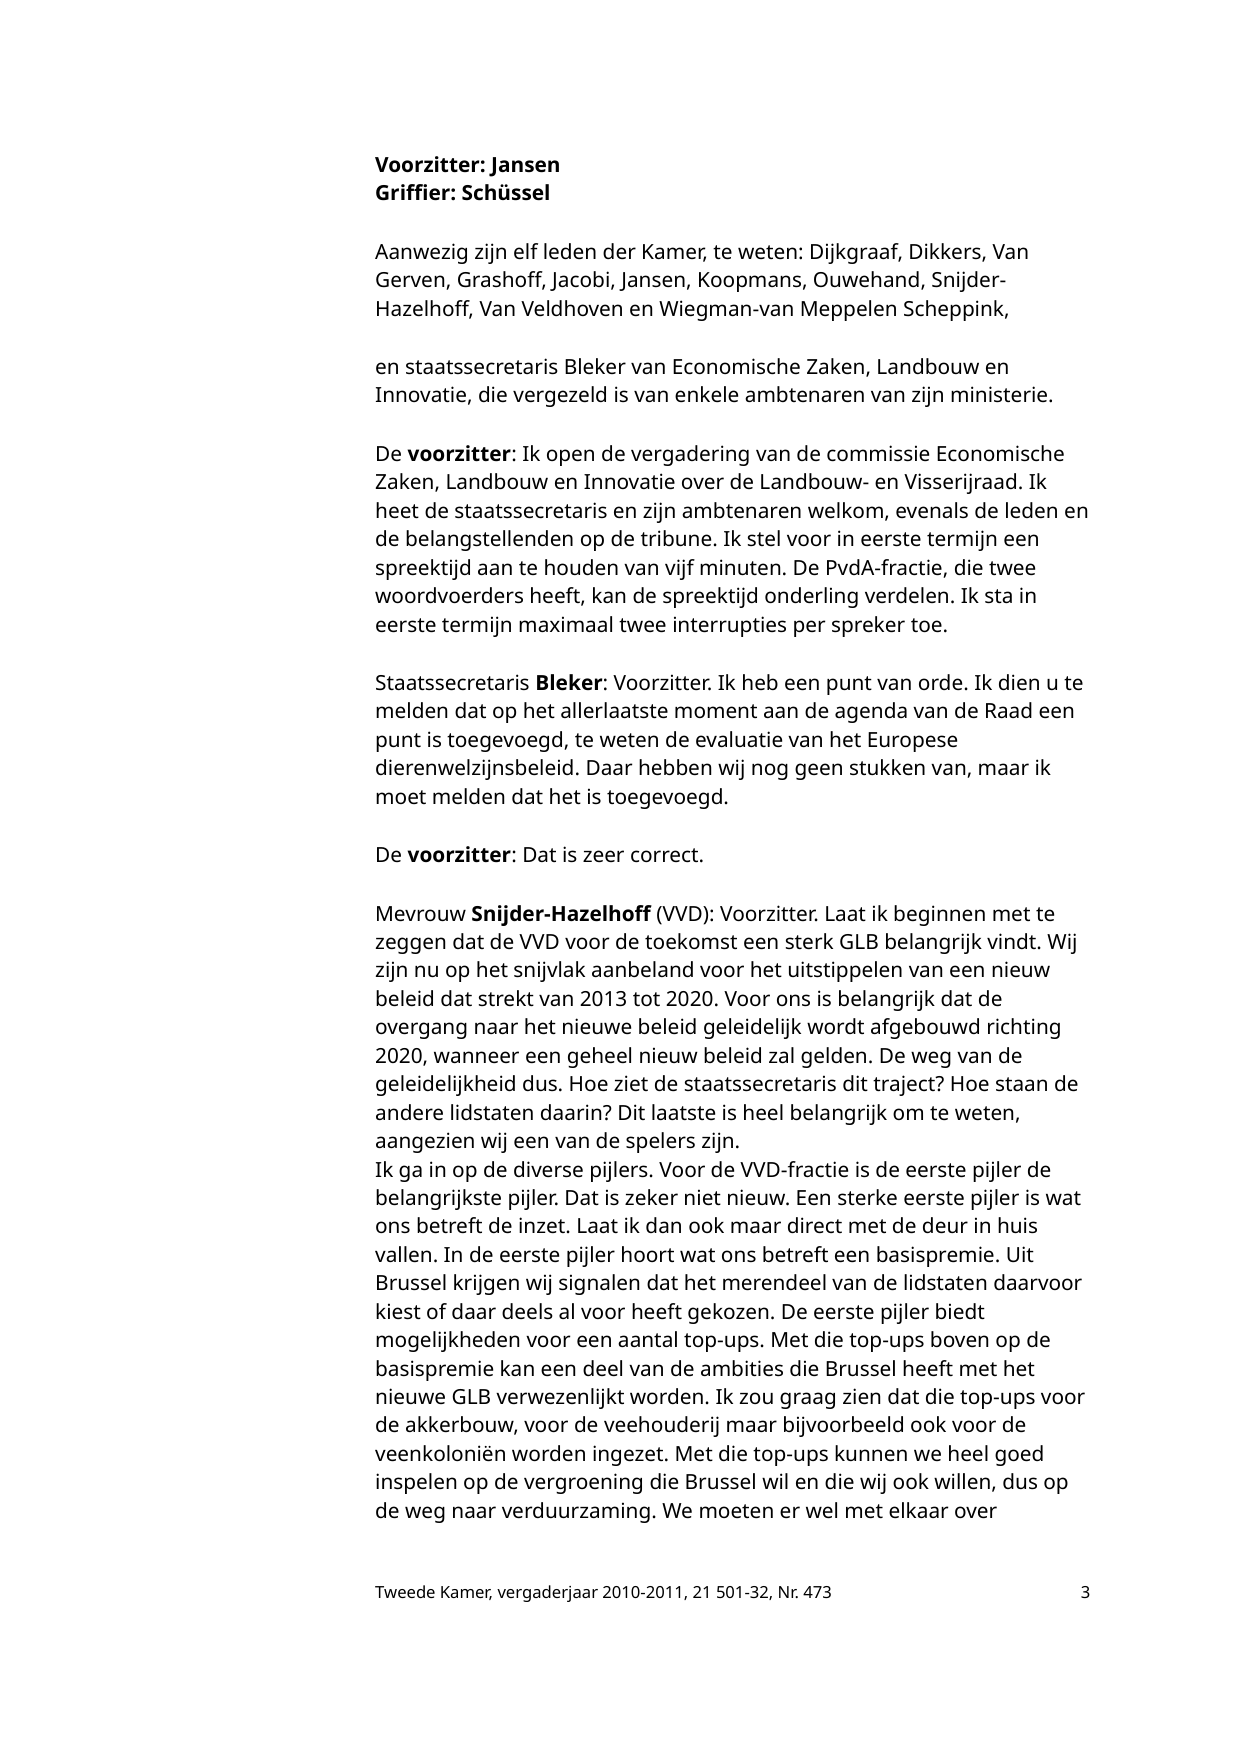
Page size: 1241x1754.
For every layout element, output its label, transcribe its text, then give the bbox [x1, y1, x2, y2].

text Mevrouw Snijder-Hazelhoff (VVD): Voorzitter. Laat ik beginnen met te zeggen dat de VVD voor de toekomst een sterk GLB belangrijk vindt. Wij zijn nu op het snijvlak aanbeland voor het uitstippelen van een nieuw beleid dat strekt van 2013 tot 2020. Voor ons is belangrijk dat de overgang naar het nieuwe beleid geleidelijk wordt afgebouwd richting 2020, wanneer een geheel nieuw beleid zal gelden. De weg van de geleidelijkheid dus. Hoe ziet de staatssecretaris dit traject? Hoe staan de andere lidstaten daarin? Dit laatste is heel belangrijk om te weten, aangezien wij een van de spelers zijn. [375, 899, 1090, 1155]
text Staatssecretaris Bleker: Voorzitter. Ik heb een punt van orde. Ik dien u te melden dat op het allerlaatste moment aan de agenda van de Raad een punt is toegevoegd, te weten de evaluatie van het Europese dierenwelzijnsbeleid. Daar hebben wij nog geen stukken van, maar ik moet melden dat het is toegevoegd. [375, 668, 1090, 810]
text Griffier: Schüssel [375, 178, 1090, 207]
text Aanwezig zijn elf leden der Kamer, te weten: Dijkgraaf, Dikkers, Van Gerven, Grashoff, Jacobi, Jansen, Koopmans, Ouwehand, Snijder-Hazelhoff, Van Veldhoven en Wiegman-van Meppelen Scheppink, [375, 237, 1090, 322]
text Ik ga in op de diverse pijlers. Voor de VVD-fractie is de eerste pijler de belangrijkste pijler. Dat is zeker niet nieuw. Een sterke eerste pijler is wat ons betreft de inzet. Laat ik dan ook maar direct met de deur in huis vallen. In de eerste pijler hoort wat ons betreft een basispremie. Uit Brussel krijgen wij signalen dat het merendeel van de lidstaten daarvoor kiest of daar deels al voor heeft gekozen. De eerste pijler biedt mogelijkheden voor een aantal top-ups. Met die top-ups boven op de basispremie kan een deel van de ambities die Brussel heeft met het nieuwe GLB verwezenlijkt worden. Ik zou graag zien dat die top-ups voor de akkerbouw, voor de veehouderij maar bijvoorbeeld ook voor de veenkoloniën worden ingezet. Met die top-ups kunnen we heel goed inspelen op de vergroening die Brussel wil en die wij ook willen, dus op de weg naar verduurzaming. We moeten er wel met elkaar over [375, 1155, 1090, 1524]
text De voorzitter: Ik open de vergadering van de commissie Economische Zaken, Landbouw en Innovatie over de Landbouw- en Visserijraad. Ik heet de staatssecretaris en zijn ambtenaren welkom, evenals de leden en de belangstellenden op de tribune. Ik stel voor in eerste termijn een spreektijd aan te houden van vijf minuten. De PvdA-fractie, die twee woordvoerders heeft, kan de spreektijd onderling verdelen. Ik sta in eerste termijn maximaal twee interrupties per spreker toe. [375, 439, 1090, 638]
text Voorzitter: Jansen [375, 150, 1090, 178]
text en staatssecretaris Bleker van Economische Zaken, Landbouw en Innovatie, die vergezeld is van enkele ambtenaren van zijn ministerie. [375, 352, 1090, 409]
text De voorzitter: Dat is zeer correct. [375, 840, 1090, 869]
